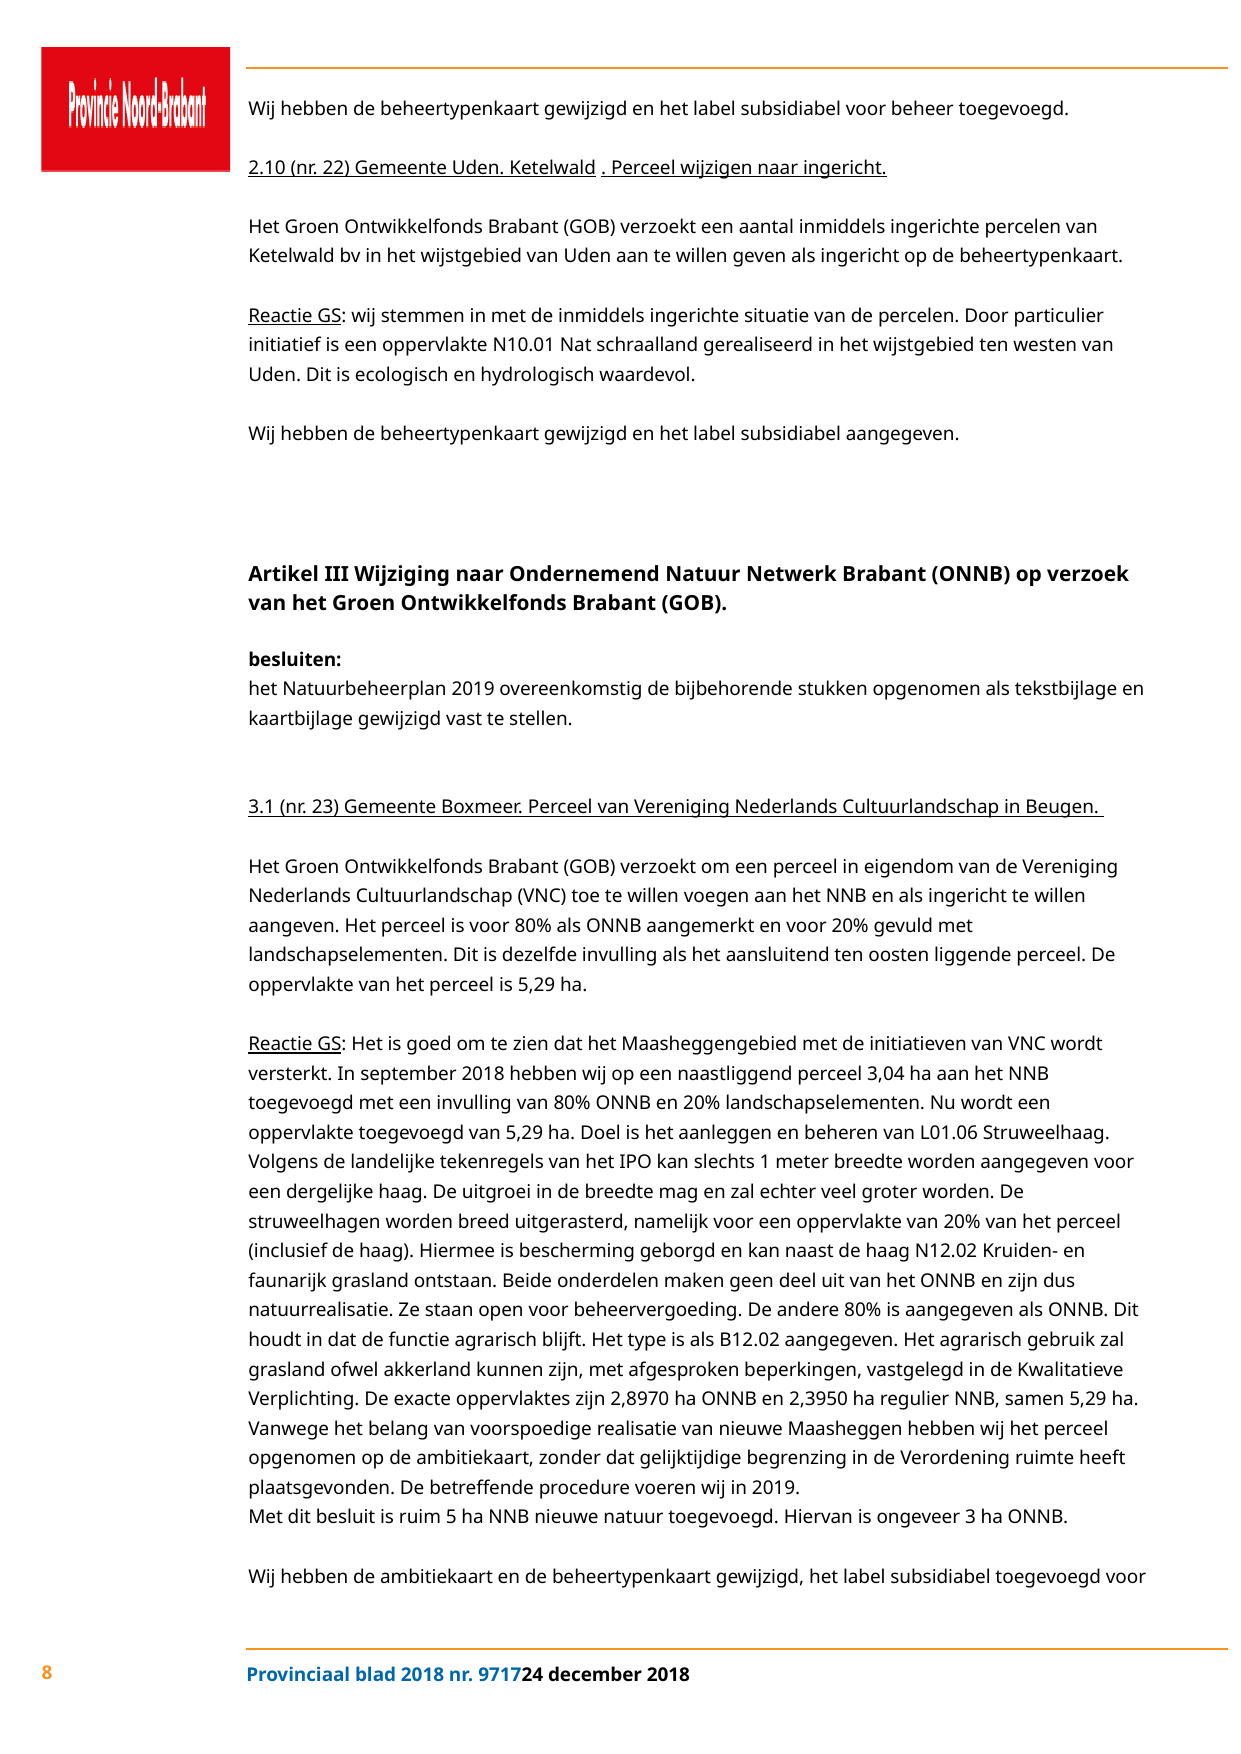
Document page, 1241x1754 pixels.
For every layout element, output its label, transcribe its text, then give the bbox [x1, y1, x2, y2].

text Reactie GS: wij stemmen in met de inmiddels ingerichte situatie van de percelen. Door particulier initiatief is een oppervlakte N10.01 Nat schraalland gerealiseerd in het wijstgebied ten westen van Uden. Dit is ecologisch en hydrologisch waardevol. [248, 302, 1152, 387]
text Reactie GS: Het is goed om te zien dat het Maasheggengebied met de initiatieven van VNC wordt versterkt. In september 2018 hebben wij op een naastliggend perceel 3,04 ha aan het NNB toegevoegd met een invulling van 80% ONNB en 20% landschapselementen. Nu wordt een oppervlakte toegevoegd van 5,29 ha. Doel is het aanleggen en beheren van L01.06 Struweelhaag. Volgens de landelijke tekenregels van het IPO kan slechts 1 meter breedte worden aangegeven voor een dergelijke haag. De uitgroei in de breedte mag en zal echter veel groter worden. De struweelhagen worden breed uitgerasterd, namelijk voor een oppervlakte van 20% van het perceel (inclusief de haag). Hiermee is bescherming geborgd en kan naast de haag N12.02 Kruiden- en faunarijk grasland ontstaan. Beide onderdelen maken geen deel uit van het ONNB en zijn dus natuurrealisatie. Ze staan open voor beheervergoeding. De andere 80% is aangegeven als ONNB. Dit houdt in dat de functie agrarisch blijft. Het type is als B12.02 aangegeven. Het agrarisch gebruik zal grasland ofwel akkerland kunnen zijn, met afgesproken beperkingen, vastgelegd in de Kwalitatieve Verplichting. De exacte oppervlaktes zijn 2,8970 ha ONNB en 2,3950 ha regulier NNB, samen 5,29 ha. [248, 1030, 1152, 1411]
text Het Groen Ontwikkelfonds Brabant (GOB) verzoekt een aantal inmiddels ingerichte percelen van Ketelwald bv in het wijstgebied van Uden aan te willen geven als ingericht op de beheertypenkaart. [248, 213, 1152, 268]
text Vanwege het belang van voorspoedige realisatie van nieuwe Maasheggen hebben wij het perceel opgenomen op de ambitiekaart, zonder dat gelijktijdige begrenzing in de Verordening ruimte heeft plaatsgevonden. De betreffende procedure voeren wij in 2019. [248, 1415, 1152, 1500]
text Wij hebben de ambitiekaart en de beheertypenkaart gewijzigd, het label subsidiabel toegevoegd voor [248, 1563, 1152, 1589]
text 3.1 (nr. 23) Gemeente Boxmeer. Perceel van Vereniging Nederlands Cultuurlandschap in Beugen. [248, 794, 1152, 819]
text Wij hebben de beheertypenkaart gewijzigd en het label subsidiabel voor beheer toegevoegd. [248, 95, 1152, 121]
text Met dit besluit is ruim 5 ha NNB nieuwe natuur toegevoegd. Hiervan is ongeveer 3 ha ONNB. [248, 1504, 1152, 1529]
text Artikel III Wijziging naar Ondernemend Natuur Netwerk Brabant (ONNB) op verzoek van het Groen Ontwikkelfonds Brabant (GOB). [248, 559, 1152, 616]
text Het Groen Ontwikkelfonds Brabant (GOB) verzoekt om een perceel in eigendom van de Vereniging Nederlands Cultuurlandschap (VNC) toe te willen voegen aan het NNB en als ingericht te willen aangeven. Het perceel is voor 80% als ONNB aangemerkt en voor 20% gevuld met landschapselementen. Dit is dezelfde invulling als het aansluitend ten oosten liggende perceel. De oppervlakte van het perceel is 5,29 ha. [248, 853, 1152, 997]
text besluiten: [248, 646, 1152, 672]
text 2.10 (nr. 22) Gemeente Uden. Ketelwald . Perceel wijzigen naar ingericht. [248, 154, 1152, 180]
text Wij hebben de beheertypenkaart gewijzigd en het label subsidiabel aangegeven. [248, 420, 1152, 446]
text het Natuurbeheerplan 2019 overeenkomstig de bijbehorende stukken opgenomen als tekstbijlage en kaartbijlage gewijzigd vast te stellen. [248, 675, 1152, 731]
picture [41, 47, 231, 172]
